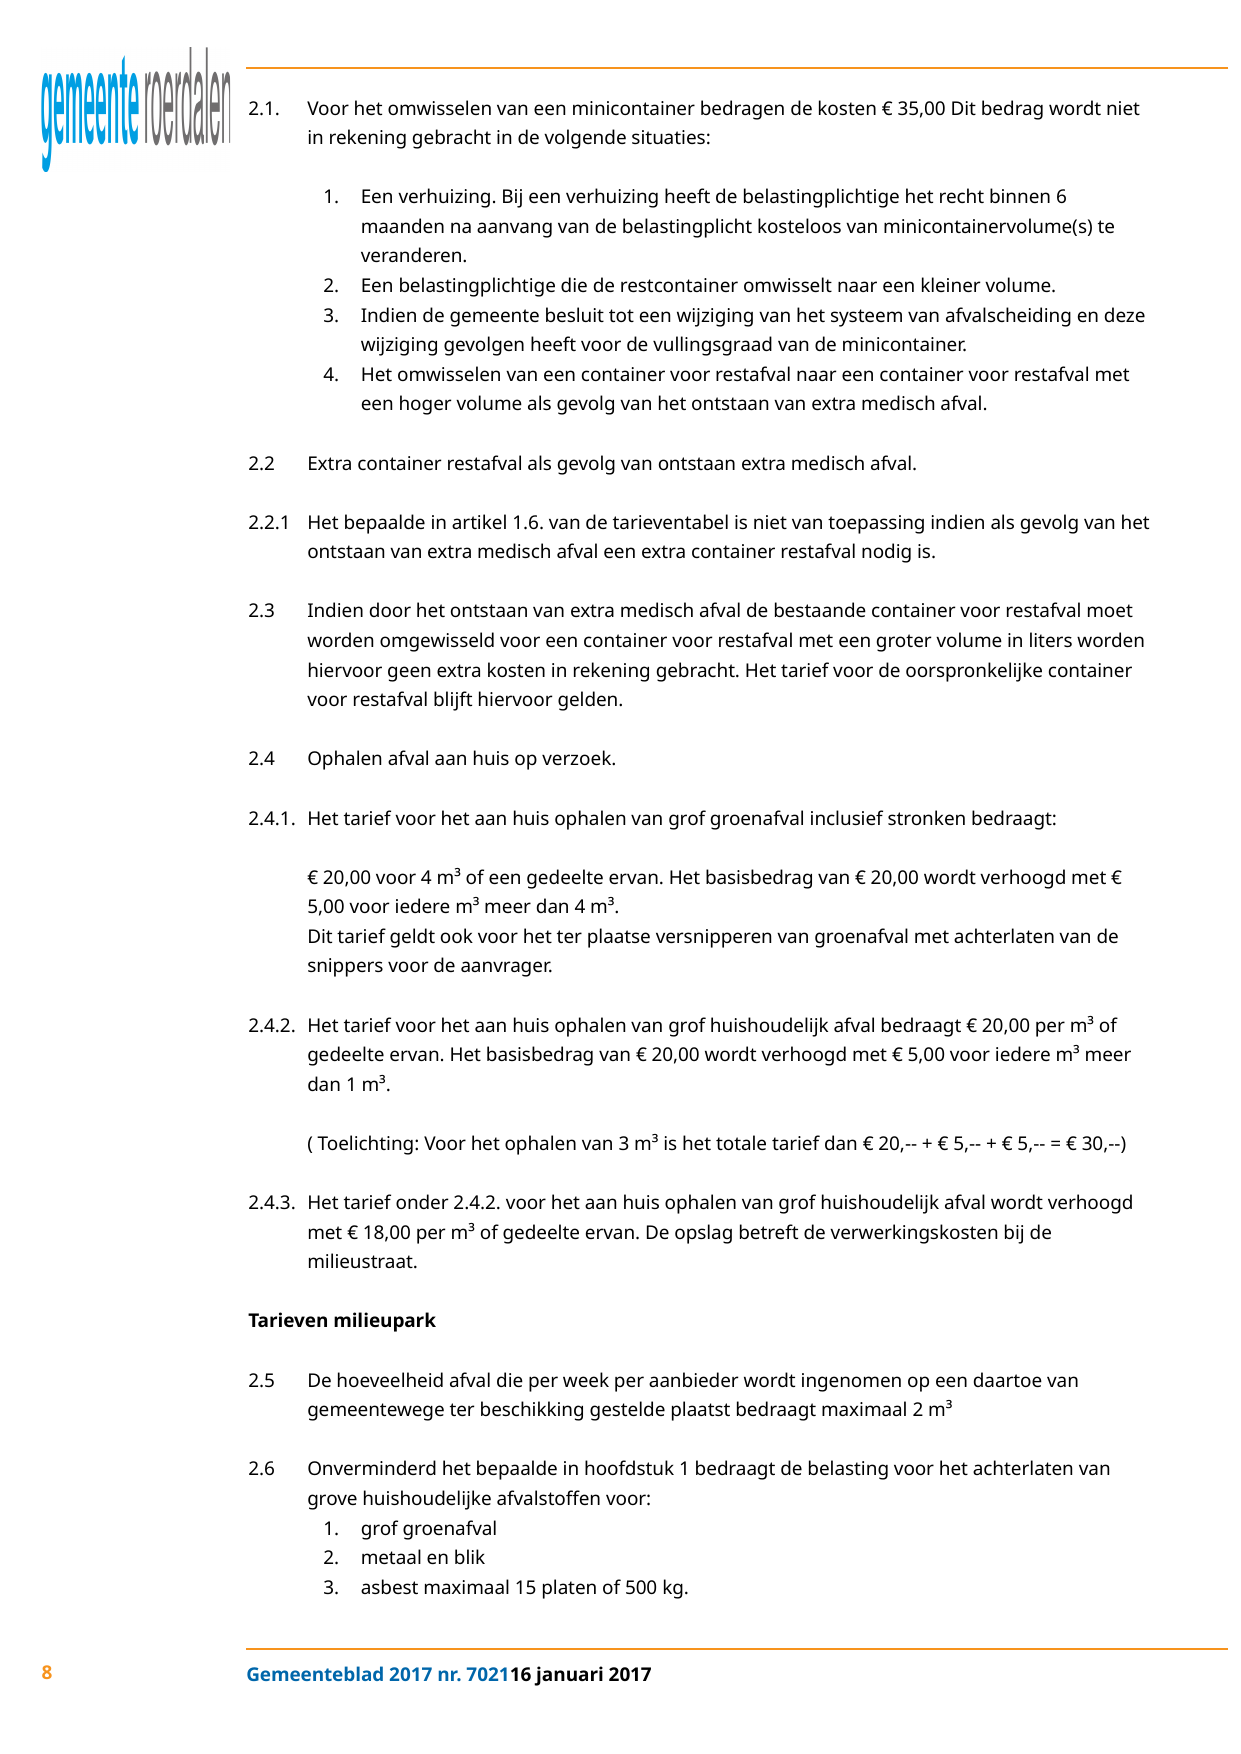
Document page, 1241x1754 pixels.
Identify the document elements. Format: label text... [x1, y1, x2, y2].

list grof groenafval [323, 1515, 1152, 1541]
list Indien door het ontstaan van extra medisch afval de bestaande container voor restafval moet worden omgewisseld voor een container voor restafval met een groter volume in liters worden hiervoor geen extra kosten in rekening gebracht. Het tarief voor de oorspronkelijke container voor restafval blijft hiervoor gelden. [248, 598, 1152, 712]
list metaal en blik [323, 1544, 1152, 1570]
picture [41, 47, 231, 172]
list Ophalen afval aan huis op verzoek. [248, 746, 1152, 771]
list De hoeveelheid afval die per week per aanbieder wordt ingenomen op een daartoe van gemeentewege ter beschikking gestelde plaatst bedraagt maximaal 2 m³ [248, 1367, 1152, 1422]
list ( Toelichting: Voor het ophalen van 3 m³ is het totale tarief dan € 20,-- + € 5,-- + € 5,-- = € 30,--) [248, 1130, 1152, 1156]
list Voor het omwisselen van een minicontainer bedragen de kosten € 35,00 Dit bedrag wordt niet in rekening gebracht in de volgende situaties: [248, 95, 1152, 150]
list Indien de gemeente besluit tot een wijziging van het systeem van afvalscheiding en deze wijziging gevolgen heeft voor de vullingsgraad van de minicontainer. [323, 302, 1152, 357]
text Tarieven milieupark [248, 1308, 1152, 1333]
list Het omwisselen van een container voor restafval naar een container voor restafval met een hoger volume als gevolg van het ontstaan van extra medisch afval. [323, 361, 1152, 416]
list Onverminderd het bepaalde in hoofdstuk 1 bedraagt de belasting voor het achterlaten van grove huishoudelijke afvalstoffen voor: [248, 1456, 1152, 1511]
list Een verhuizing. Bij een verhuizing heeft de belastingplichtige het recht binnen 6 maanden na aanvang van de belastingplicht kosteloos van minicontainervolume(s) te veranderen. [323, 183, 1152, 268]
list Het tarief onder 2.4.2. voor het aan huis ophalen van grof huishoudelijk afval wordt verhoogd met € 18,00 per m³ of gedeelte ervan. De opslag betreft de verwerkingskosten bij de milieustraat. [248, 1189, 1152, 1274]
list € 20,00 voor 4 m³ of een gedeelte ervan. Het basisbedrag van € 20,00 wordt verhoogd met € 5,00 voor iedere m³ meer dan 4 m³. [248, 864, 1152, 919]
list Het tarief voor het aan huis ophalen van grof groenafval inclusief stronken bedraagt: [248, 805, 1152, 831]
list Het tarief voor het aan huis ophalen van grof huishoudelijk afval bedraagt € 20,00 per m³ of gedeelte ervan. Het basisbedrag van € 20,00 wordt verhoogd met € 5,00 voor iedere m³ meer dan 1 m³. [248, 1012, 1152, 1097]
list Extra container restafval als gevolg van ontstaan extra medisch afval. [248, 450, 1152, 476]
list Een belastingplichtige die de restcontainer omwisselt naar een kleiner volume. [323, 272, 1152, 298]
list Het bepaalde in artikel 1.6. van de tarieventabel is niet van toepassing indien als gevolg van het ontstaan van extra medisch afval een extra container restafval nodig is. [248, 509, 1152, 564]
picture [41, 134, 48, 172]
list Dit tarief geldt ook voor het ter plaatse versnipperen van groenafval met achterlaten van de snippers voor de aanvrager. [248, 923, 1152, 978]
list asbest maximaal 15 platen of 500 kg. [323, 1574, 1152, 1600]
